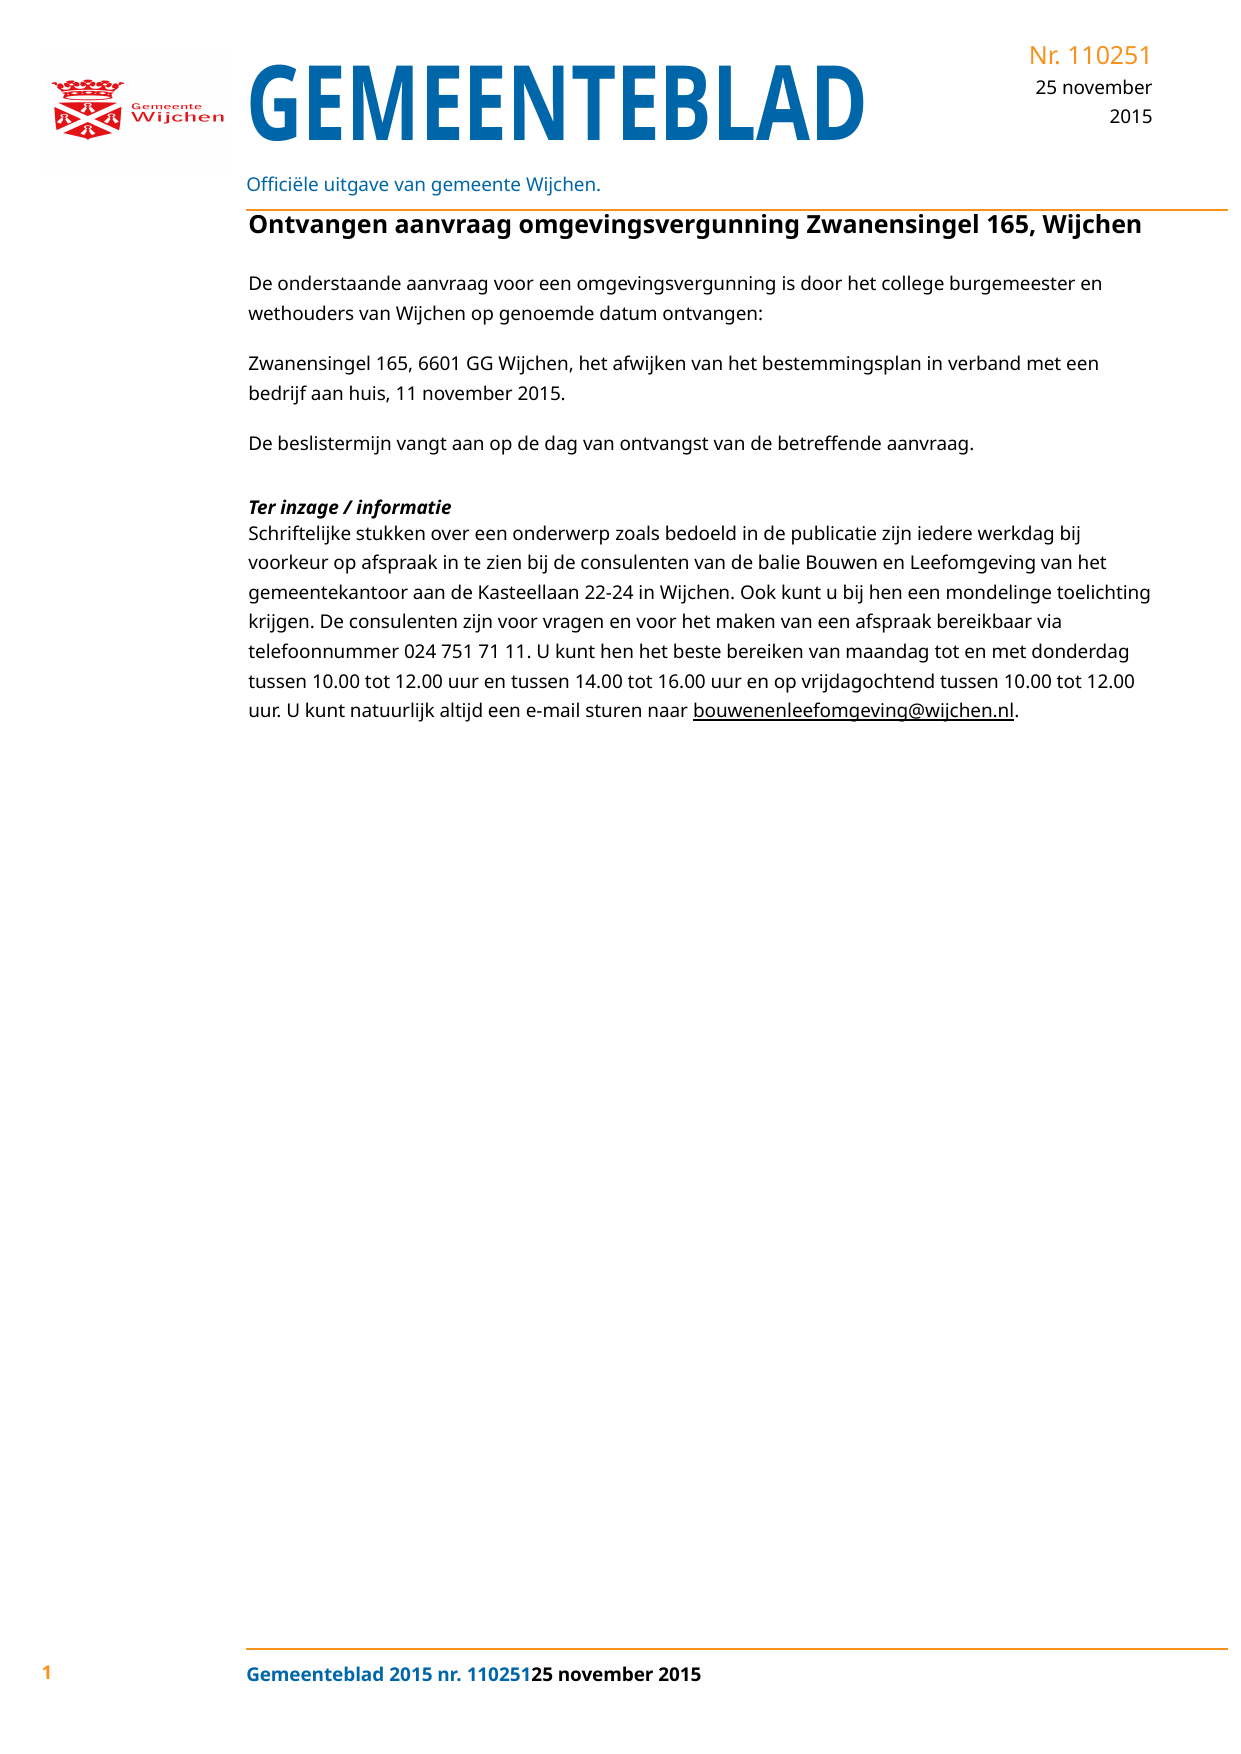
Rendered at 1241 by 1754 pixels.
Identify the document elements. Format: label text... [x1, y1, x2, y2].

text Schriftelijke stukken over een onderwerp zoals bedoeld in de publicatie zijn iedere werkdag bij voorkeur op afspraak in te zien bij de consulenten van de balie Bouwen en Leefomgeving van het gemeentekantoor aan de Kasteellaan 22-24 in Wijchen. Ook kunt u bij hen een mondelinge toelichting krijgen. De consulenten zijn voor vragen en voor het maken van een afspraak bereikbaar via telefoonnummer 024 751 71 11. U kunt hen het beste bereiken van maandag tot en met donderdag tussen 10.00 tot 12.00 uur en tussen 14.00 tot 16.00 uur en op vrijdagochtend tussen 10.00 tot 12.00 uur. U kunt natuurlijk altijd een e-mail sturen naar bouwenenleefomgeving@wijchen.nl. [248, 520, 1152, 723]
text De onderstaande aanvraag voor een omgevingsvergunning is door het college burgemeester en wethouders van Wijchen op genoemde datum ontvangen: [248, 270, 1152, 326]
picture [41, 47, 231, 172]
text Ter inzage / informatie [248, 494, 1152, 520]
text De beslistermijn vangt aan op de dag van ontvangst van de betreffende aanvraag. [248, 430, 1152, 456]
text Ontvangen aanvraag omgevingsvergunning Zwanensingel 165, Wijchen [248, 211, 1152, 241]
text Zwanensingel 165, 6601 GG Wijchen, het afwijken van het bestemmingsplan in verband met een bedrijf aan huis, 11 november 2015. [248, 350, 1152, 406]
